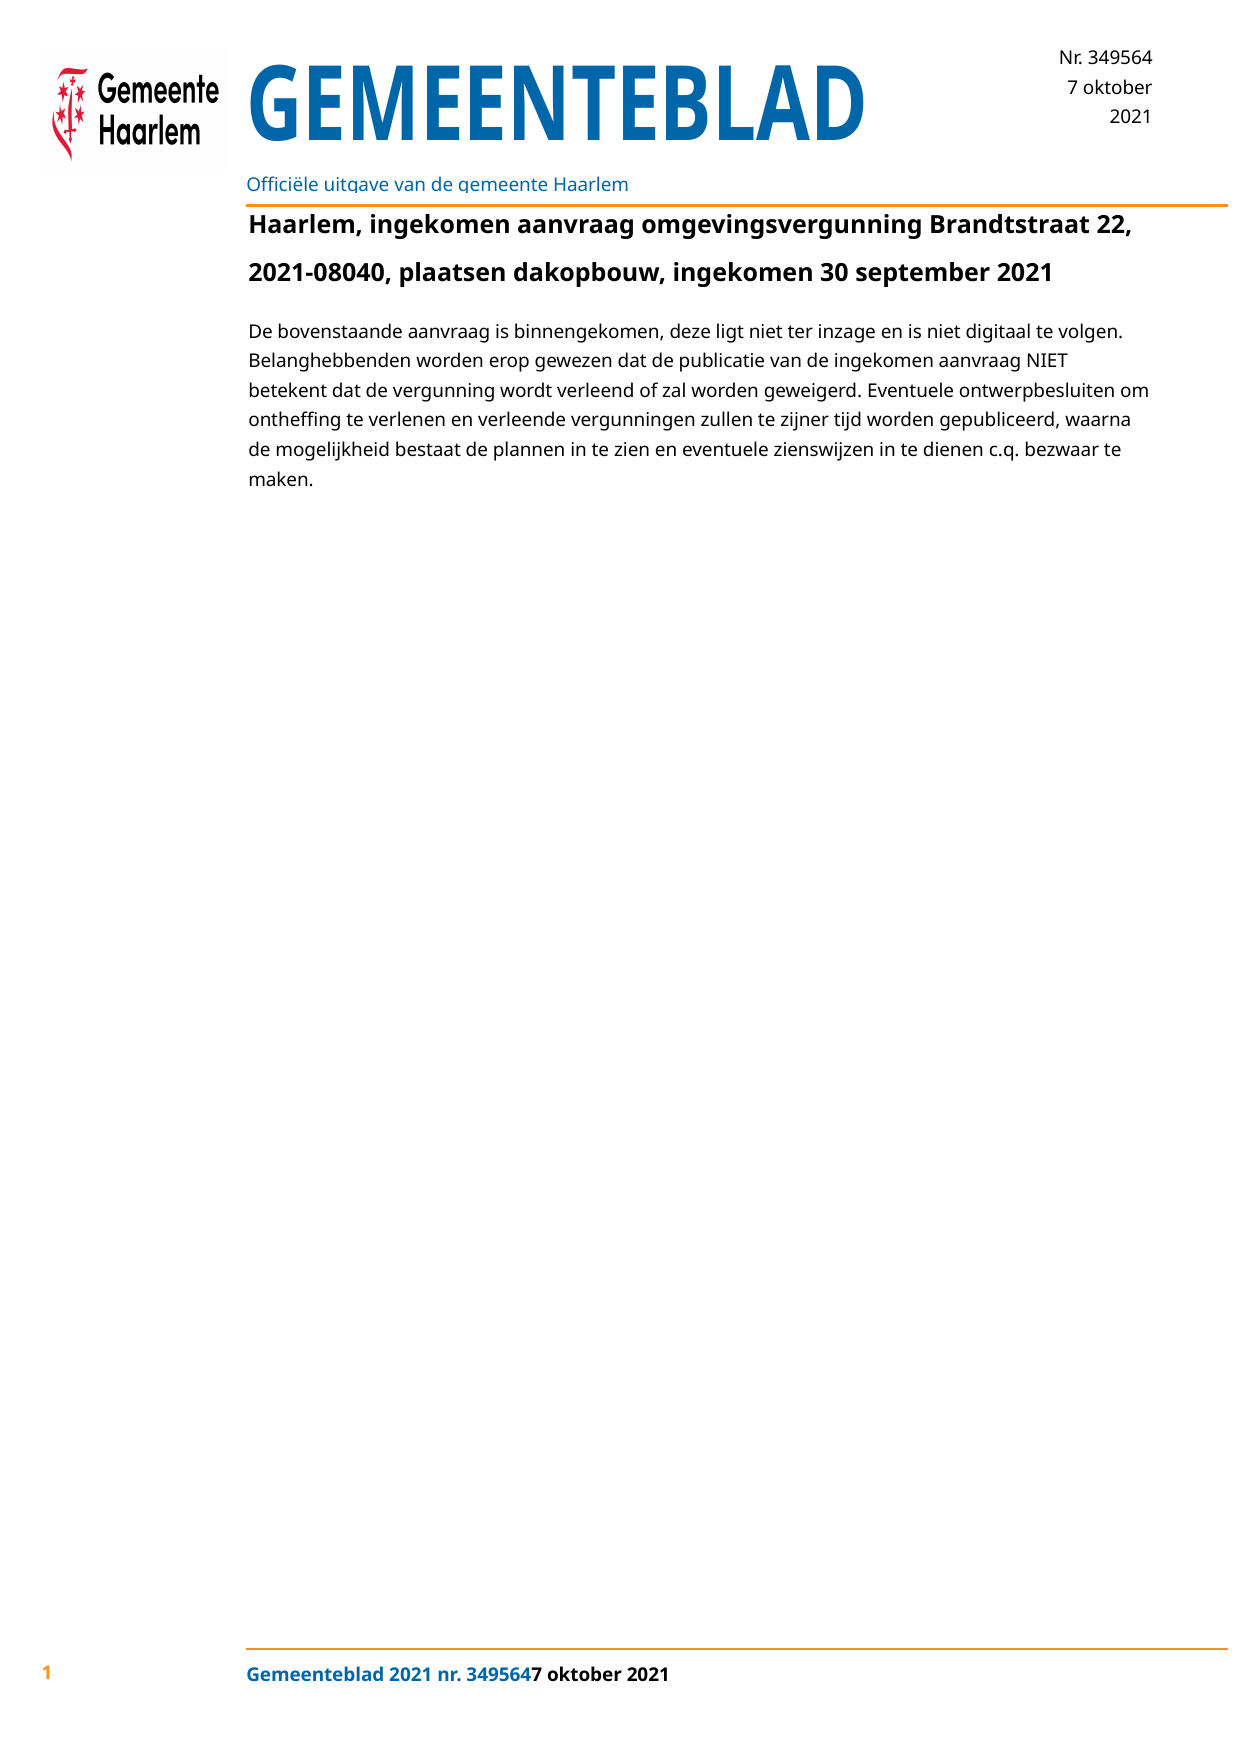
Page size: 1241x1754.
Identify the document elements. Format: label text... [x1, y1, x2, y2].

text Haarlem, ingekomen aanvraag omgevingsvergunning Brandtstraat 22, 2021-08040, plaatsen dakopbouw, ingekomen 30 september 2021 [248, 207, 1152, 288]
text De bovenstaande aanvraag is binnengekomen, deze ligt niet ter inzage en is niet digitaal te volgen. Belanghebbenden worden erop gewezen dat de publicatie van de ingekomen aanvraag NIET betekent dat de vergunning wordt verleend of zal worden geweigerd. Eventuele ontwerpbesluiten om ontheffing te verlenen en verleende vergunningen zullen te zijner tijd worden gepubliceerd, waarna de mogelijkheid bestaat de plannen in te zien en eventuele zienswijzen in te dienen c.q. bezwaar te maken. [248, 318, 1152, 492]
picture [41, 47, 231, 172]
